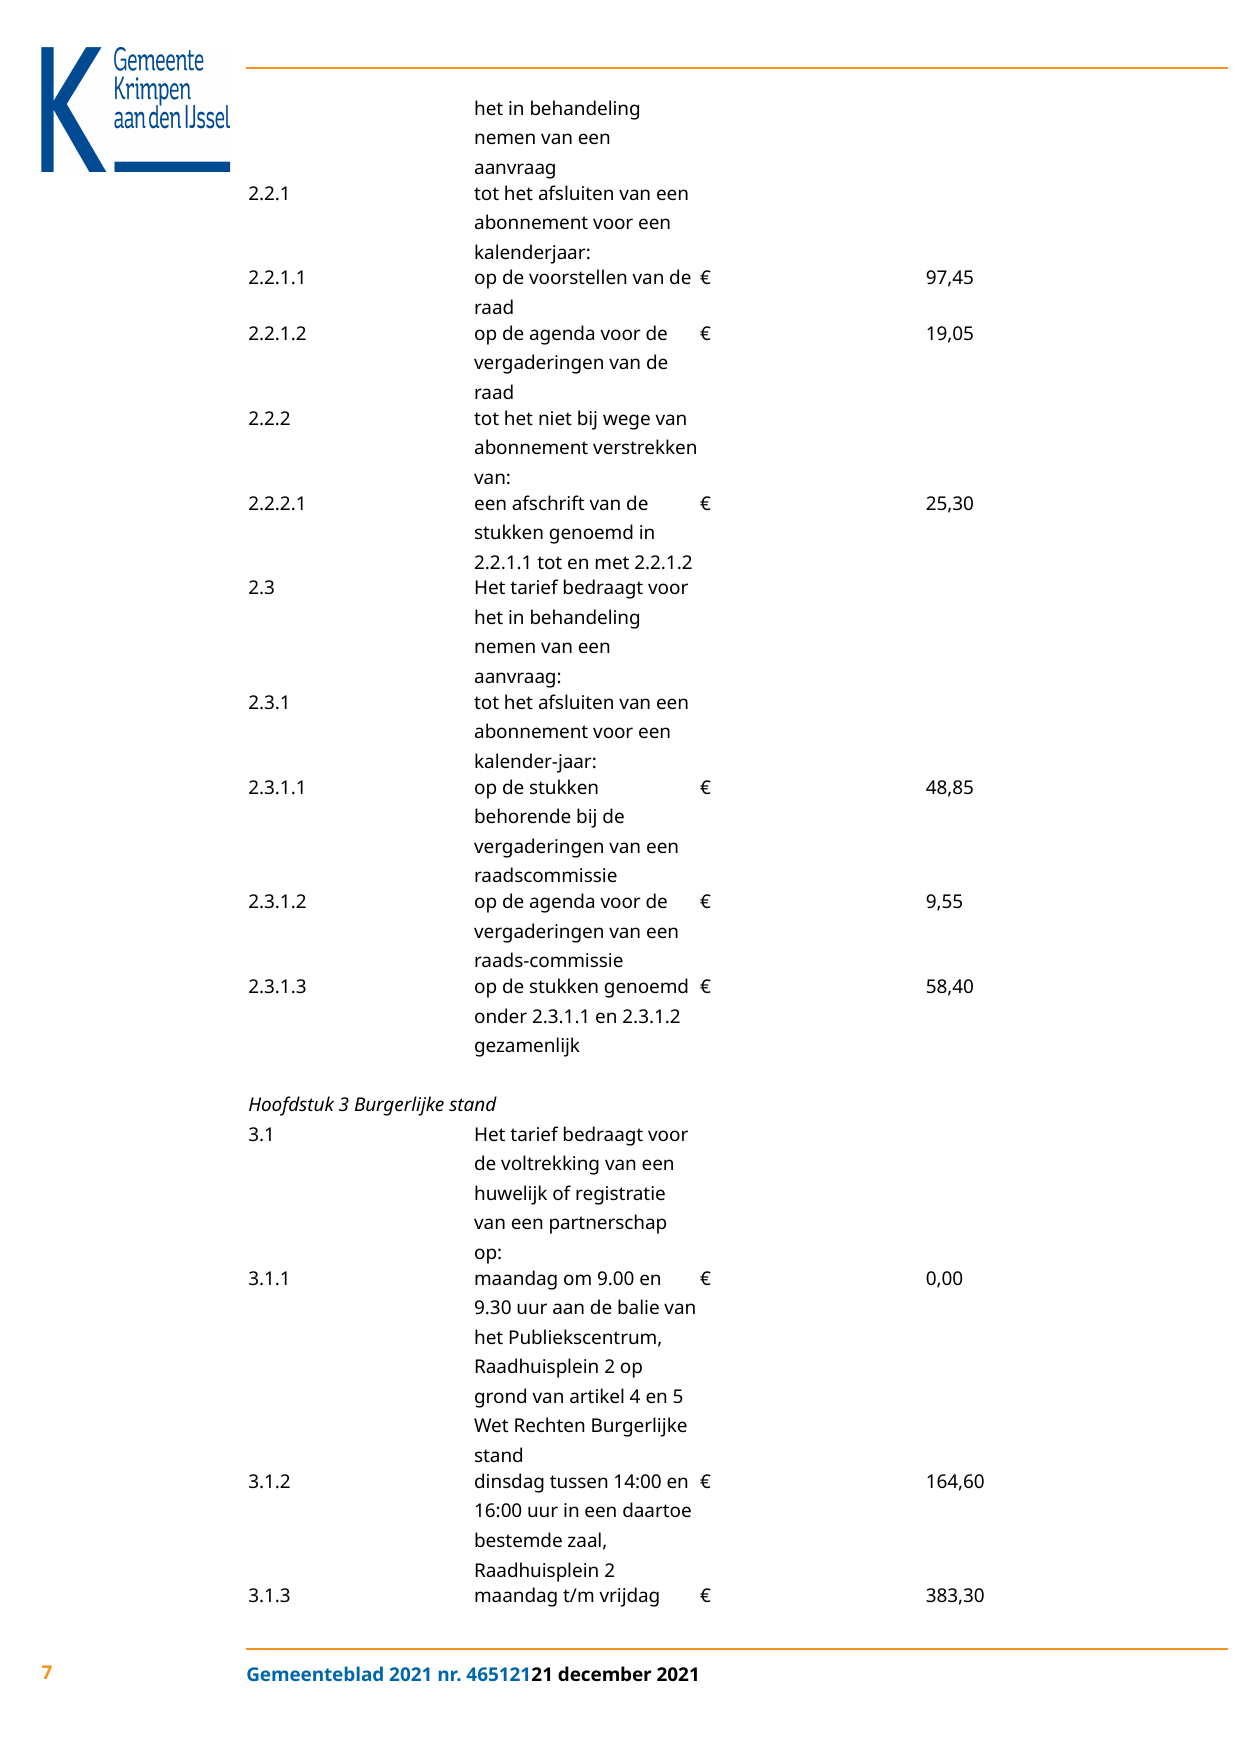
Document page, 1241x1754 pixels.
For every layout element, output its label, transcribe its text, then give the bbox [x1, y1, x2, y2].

table_cell tot het niet bij wege van abonnement verstrekken van: [474, 405, 700, 490]
table_cell 97,45 [926, 265, 1152, 320]
table_cell op de voorstellen van de raad [474, 265, 700, 320]
table_cell [700, 180, 1152, 264]
table_cell 2.3.1.3 [248, 973, 474, 1058]
table_cell 48,85 [926, 774, 1152, 888]
table_cell dinsdag tussen 14:00 en 16:00 uur in een daartoe bestemde zaal, Raadhuisplein 2 [474, 1468, 700, 1582]
table_cell op de agenda voor de vergaderingen van een raads-commissie [474, 889, 700, 973]
table_cell Het tarief bedraagt voor het in behandeling nemen van een aanvraag: [474, 575, 700, 689]
table_cell een afschrift van de stukken genoemd in 2.2.1.1 tot en met 2.2.1.2 [474, 490, 700, 574]
table_header Het tarief bedraagt voor de voltrekking van een huwelijk of registratie van een partnerschap op: [474, 1121, 700, 1265]
table_cell € [700, 774, 926, 888]
table_cell 3.1.3 [248, 1583, 474, 1608]
table_cell [700, 575, 1152, 689]
text Hoofdstuk 3 Burgerlijke stand [248, 1091, 1152, 1117]
table_cell 25,30 [926, 490, 1152, 574]
table_cell 9,55 [926, 889, 1152, 973]
picture [41, 47, 231, 172]
table_cell € [700, 1265, 926, 1468]
table_cell 0,00 [926, 1265, 1152, 1468]
table_header [926, 1121, 1152, 1265]
table_cell 2.2.1.1 [248, 265, 474, 320]
table_cell op de stukken genoemd onder 2.3.1.1 en 2.3.1.2 gezamenlijk [474, 973, 700, 1058]
table_cell 3.1.1 [248, 1265, 474, 1468]
table_header [700, 1121, 926, 1265]
table_cell [248, 95, 474, 180]
table_cell 19,05 [926, 320, 1152, 405]
table_cell 2.2.2 [248, 405, 474, 490]
table_cell op de agenda voor de vergaderingen van de raad [474, 320, 700, 405]
table_cell 2.2.2.1 [248, 490, 474, 574]
table_cell € [700, 889, 926, 973]
table_cell het in behandeling nemen van een aanvraag [474, 95, 700, 180]
table_header 3.1 [248, 1121, 474, 1265]
table_cell 58,40 [926, 973, 1152, 1058]
table_cell € [700, 1583, 926, 1608]
table_cell 2.3.1 [248, 689, 474, 774]
table_cell € [700, 1468, 926, 1582]
table_cell 3.1.2 [248, 1468, 474, 1582]
table_cell [700, 405, 926, 490]
table_cell 2.2.1 [248, 180, 474, 264]
table_cell [700, 689, 1152, 774]
table_cell tot het afsluiten van een abonnement voor een kalenderjaar: [474, 180, 700, 264]
table_cell tot het afsluiten van een abonnement voor een kalender-jaar: [474, 689, 700, 774]
table_cell € [700, 320, 926, 405]
table_cell 2.2.1.2 [248, 320, 474, 405]
table_cell 164,60 [926, 1468, 1152, 1582]
table_cell 383,30 [926, 1583, 1152, 1608]
table_cell 2.3.1.1 [248, 774, 474, 888]
table_cell 2.3.1.2 [248, 889, 474, 973]
table_cell 2.3 [248, 575, 474, 689]
table_cell € [700, 265, 926, 320]
table_cell € [700, 973, 926, 1058]
table_cell [926, 405, 1152, 490]
table_cell op de stukken behorende bij de vergaderingen van een raadscommissie [474, 774, 700, 888]
table_cell maandag t/m vrijdag [474, 1583, 700, 1608]
table_cell € [700, 490, 926, 574]
table_cell [700, 95, 1152, 180]
table_cell maandag om 9.00 en 9.30 uur aan de balie van het Publiekscentrum, Raadhuisplein 2 op grond van artikel 4 en 5 Wet Rechten Burgerlijke stand [474, 1265, 700, 1468]
